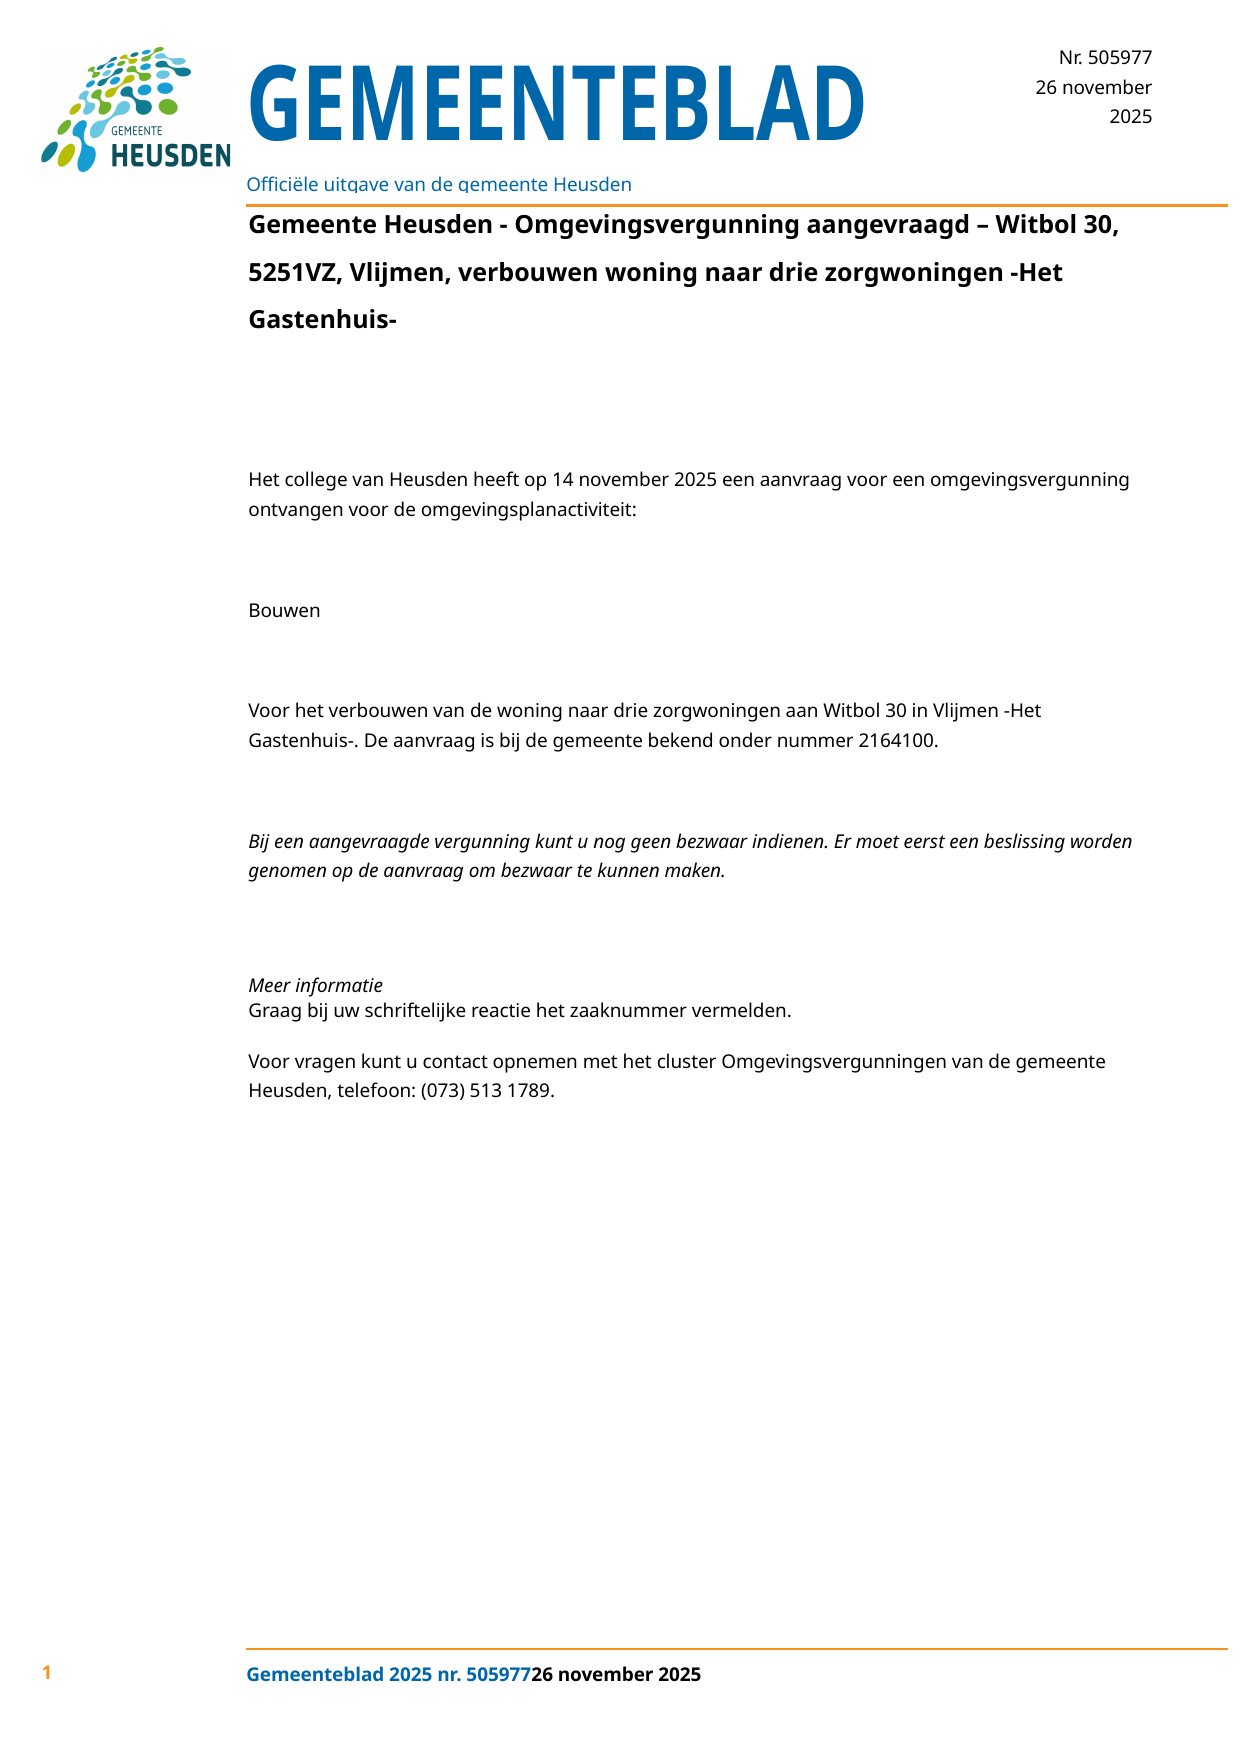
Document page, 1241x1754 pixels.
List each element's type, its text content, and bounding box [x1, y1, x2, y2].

text Voor het verbouwen van de woning naar drie zorgwoningen aan Witbol 30 in Vlijmen -Het Gastenhuis-. De aanvraag is bij de gemeente bekend onder nummer 2164100. [248, 698, 1152, 753]
text Gemeente Heusden - Omgevingsvergunning aangevraagd – Witbol 30, 5251VZ, Vlijmen, verbouwen woning naar drie zorgwoningen -Het Gastenhuis- [248, 207, 1152, 336]
text Voor vragen kunt u contact opnemen met het cluster Omgevingsvergunningen van de gemeente Heusden, telefoon: (073) 513 1789. [248, 1048, 1152, 1103]
text Meer informatie [248, 972, 1152, 998]
picture [41, 47, 231, 172]
text Het college van Heusden heeft op 14 november 2025 een aanvraag voor een omgevingsvergunning ontvangen voor de omgevingsplanactiviteit: [248, 466, 1152, 522]
text Bij een aangevraagde vergunning kunt u nog geen bezwaar indienen. Er moet eerst een beslissing worden genomen op de aanvraag om bezwaar te kunnen maken. [248, 828, 1152, 883]
text Graag bij uw schriftelijke reactie het zaaknummer vermelden. [248, 998, 1152, 1023]
text Bouwen [248, 597, 1152, 622]
